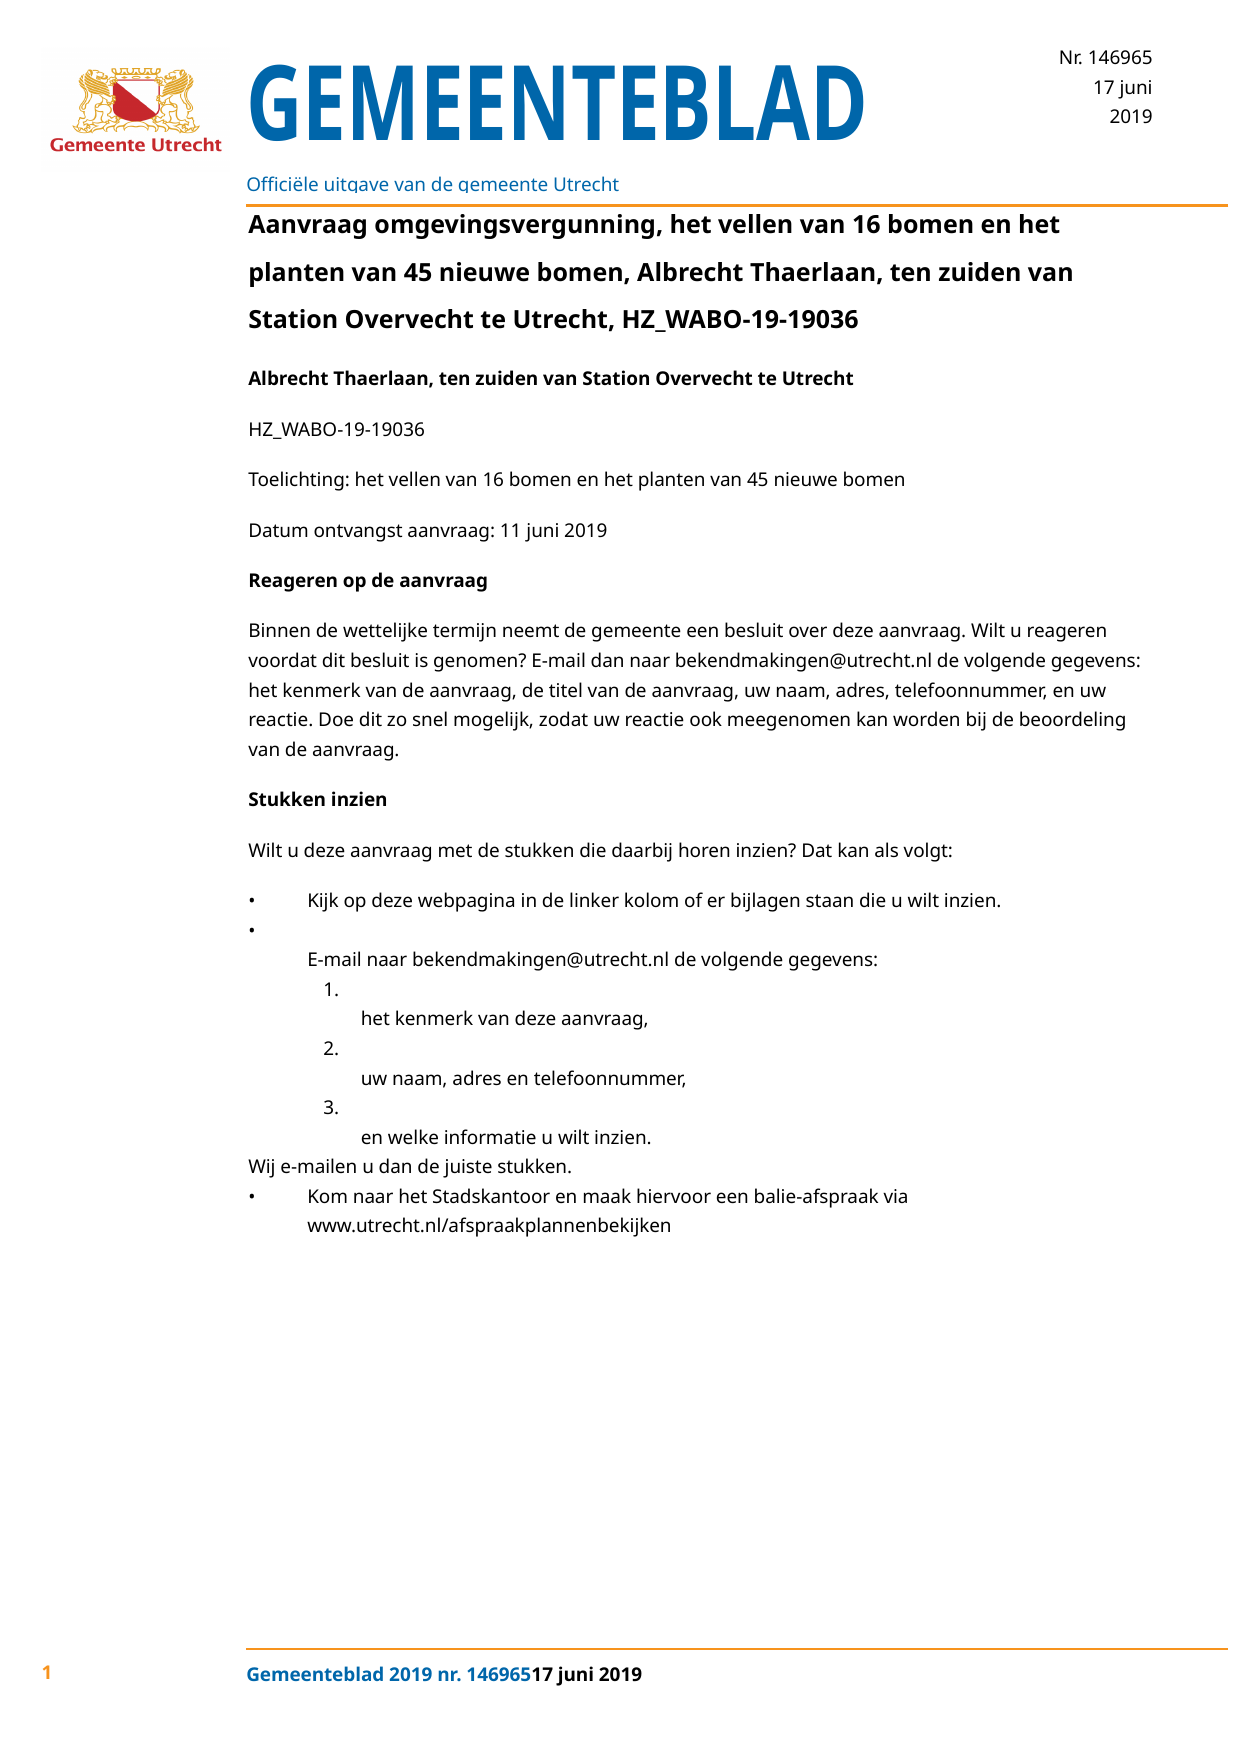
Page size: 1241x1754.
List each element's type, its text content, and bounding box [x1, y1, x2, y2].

text Albrecht Thaerlaan, ten zuiden van Station Overvecht te Utrecht [248, 366, 1152, 391]
text HZ_WABO-19-19036 [248, 416, 1152, 442]
list het kenmerk van deze aanvraag, [323, 1006, 1152, 1031]
text Binnen de wettelijke termijn neemt de gemeente een besluit over deze aanvraag. Wilt u reageren voordat dit besluit is genomen? E-mail dan naar bekendmakingen@utrecht.nl de volgende gegevens: het kenmerk van de aanvraag, de titel van de aanvraag, uw naam, adres, telefoonnummer, en uw reactie. Doe dit zo snel mogelijk, zodat uw reactie ook meegenomen kan worden bij de beoordeling van de aanvraag. [248, 618, 1152, 762]
text Toelichting: het vellen van 16 bomen en het planten van 45 nieuwe bomen [248, 466, 1152, 492]
list uw naam, adres en telefoonnummer, [323, 1065, 1152, 1090]
list en welke informatie u wilt inzien. [323, 1124, 1152, 1149]
list E-mail naar bekendmakingen@utrecht.nl de volgende gegevens: [248, 946, 1152, 972]
list Kom naar het Stadskantoor en maak hiervoor een balie-afspraak via www.utrecht.nl/afspraakplannenbekijken [248, 1183, 1152, 1238]
text Stukken inzien [248, 786, 1152, 812]
text Aanvraag omgevingsvergunning, het vellen van 16 bomen en het planten van 45 nieuwe bomen, Albrecht Thaerlaan, ten zuiden van Station Overvecht te Utrecht, HZ_WABO-19-19036 [248, 207, 1152, 336]
text Reageren op de aanvraag [248, 567, 1152, 593]
text Datum ontvangst aanvraag: 11 juni 2019 [248, 517, 1152, 542]
list Kijk op deze webpagina in de linker kolom of er bijlagen staan die u wilt inzien. [248, 887, 1152, 913]
text Wij e-mailen u dan de juiste stukken. [248, 1153, 1152, 1179]
text Wilt u deze aanvraag met de stukken die daarbij horen inzien? Dat kan als volgt: [248, 837, 1152, 862]
picture [41, 47, 231, 172]
